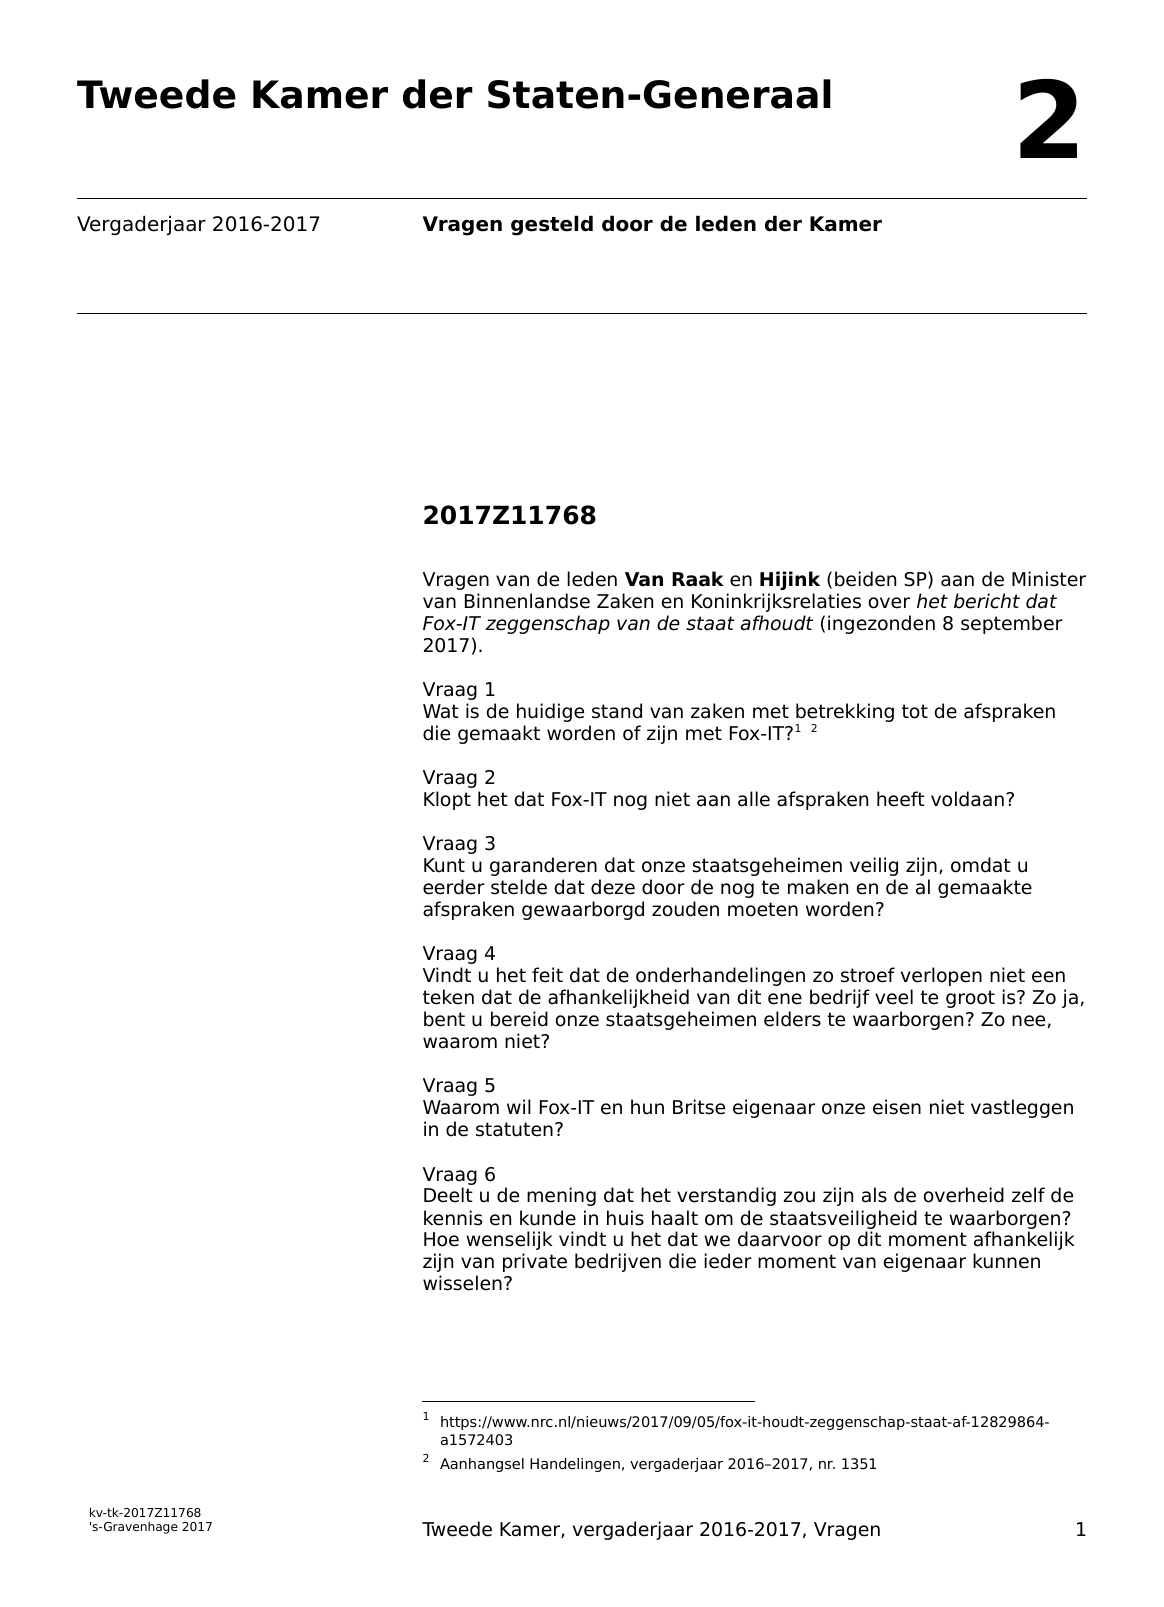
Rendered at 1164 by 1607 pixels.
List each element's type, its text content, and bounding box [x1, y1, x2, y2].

text 2017Z11768 [422, 501, 1087, 531]
text Vraag 2 [422, 767, 1087, 789]
text Deelt u de mening dat het verstandig zou zijn als de overheid zelf de kennis en kunde in huis haalt om de staatsveiligheid te waarborgen? Hoe wenselijk vindt u het dat we daarvoor op dit moment afhankelijk zijn van private bedrijven die ieder moment van eigenaar kunnen wisselen? [422, 1185, 1087, 1295]
table_header 2 [886, 59, 1087, 198]
text Vragen van de leden Van Raak en Hijink (beiden SP) aan de Minister van Binnenlandse Zaken en Koninkrijksrelaties over het bericht dat Fox-IT zeggenschap van de staat afhoudt (ingezonden 8 september 2017). [422, 569, 1087, 657]
text Kunt u garanderen dat onze staatsgeheimen veilig zijn, omdat u eerder stelde dat deze door de nog te maken en de al gemaakte afspraken gewaarborgd zouden moeten worden? [422, 855, 1087, 921]
text Waarom wil Fox-IT en hun Britse eigenaar onze eisen niet vastleggen in de statuten? [422, 1097, 1087, 1141]
text https://www.nrc.nl/nieuws/2017/09/05/fox-it-houdt-zeggenschap-staat-af-12829864-a1572403 [422, 1410, 1087, 1449]
text Vraag 5 [422, 1075, 1087, 1097]
text Wat is de huidige stand van zaken met betrekking tot de afspraken die gemaakt worden of zijn met Fox-IT? [422, 701, 1087, 745]
table_header Tweede Kamer der Staten-Generaal [77, 59, 886, 198]
text Klopt het dat Fox-IT nog niet aan alle afspraken heeft voldaan? [422, 789, 1087, 811]
text Vraag 3 [422, 833, 1087, 855]
text Vraag 6 [422, 1163, 1087, 1185]
text kv-tk-2017Z11768 [88, 1506, 323, 1520]
text 's-Gravenhage 2017 [88, 1520, 323, 1534]
table_cell Vragen gesteld door de leden der Kamer [422, 199, 1087, 313]
table_cell Vergaderjaar 2016-2017 [77, 199, 422, 313]
text Vraag 4 [422, 943, 1087, 965]
text Vraag 1 [422, 679, 1087, 701]
text Aanhangsel Handelingen, vergaderjaar 2016–2017, nr. 1351 [422, 1452, 1087, 1474]
text Vindt u het feit dat de onderhandelingen zo stroef verlopen niet een teken dat de afhankelijkheid van dit ene bedrijf veel te groot is? Zo ja, bent u bereid onze staatsgeheimen elders te waarborgen? Zo nee, waarom niet? [422, 965, 1087, 1053]
